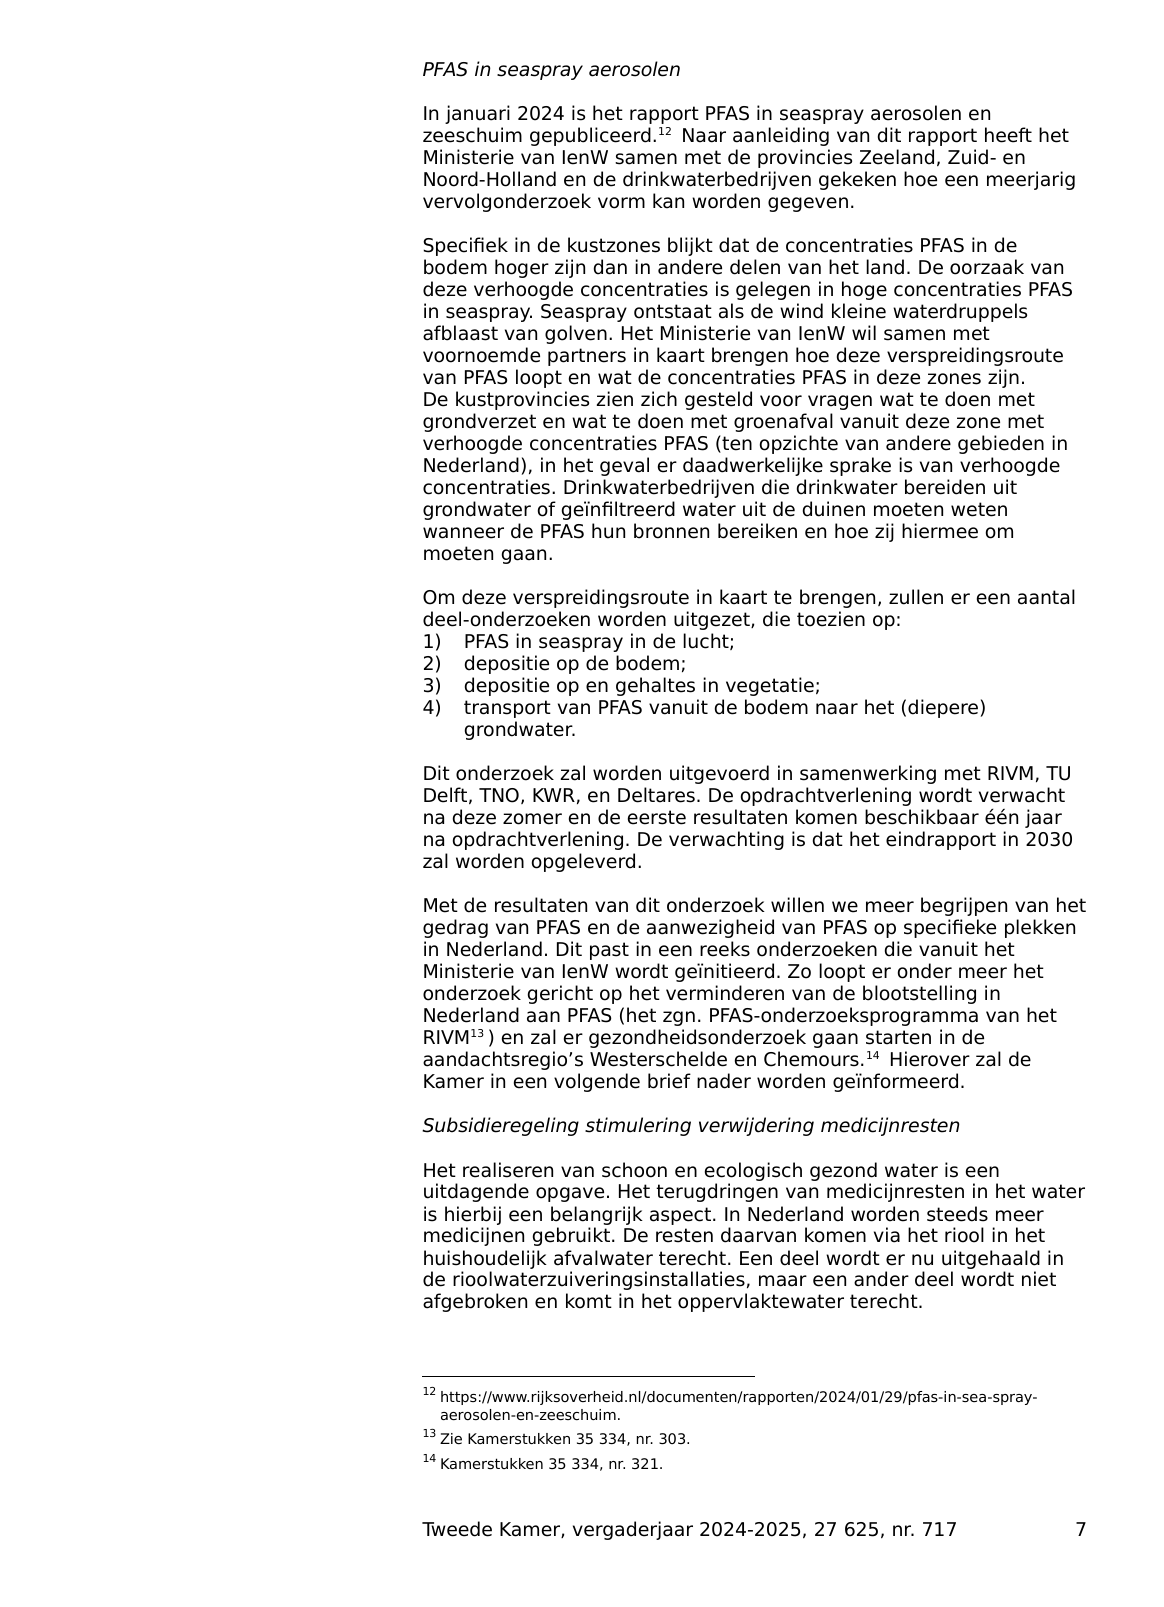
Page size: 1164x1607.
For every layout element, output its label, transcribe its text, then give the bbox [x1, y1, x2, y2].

text De kustprovincies zien zich gesteld voor vragen wat te doen met grondverzet en wat te doen met groenafval vanuit deze zone met verhoogde concentraties PFAS (ten opzichte van andere gebieden in Nederland), in het geval er daadwerkelijke sprake is van verhoogde concentraties. Drinkwaterbedrijven die drinkwater bereiden uit grondwater of geïnfiltreerd water uit de duinen moeten weten wanneer de PFAS hun bronnen bereiken en hoe zij hiermee om moeten gaan. [422, 389, 1087, 565]
subtitle Subsidieregeling stimulering verwijdering medicijnresten [422, 1115, 1087, 1137]
text Met de resultaten van dit onderzoek willen we meer begrijpen van het gedrag van PFAS en de aanwezigheid van PFAS op specifieke plekken in Nederland. Dit past in een reeks onderzoeken die vanuit het Ministerie van IenW wordt geïnitieerd. Zo loopt er onder meer het onderzoek gericht op het verminderen van de blootstelling in Nederland aan PFAS (het zgn. PFAS-onderzoeksprogramma van het RIVM) en zal er gezondheidsonderzoek gaan starten in de aandachtsregio’s Westerschelde en Chemours. Hierover zal de Kamer in een volgende brief nader worden geïnformeerd. [422, 895, 1087, 1093]
text 1) PFAS in seaspray in de lucht; [422, 631, 1087, 653]
text In januari 2024 is het rapport PFAS in seaspray aerosolen en zeeschuim gepubliceerd. Naar aanleiding van dit rapport heeft het Ministerie van IenW samen met de provincies Zeeland, Zuid- en Noord-Holland en de drinkwaterbedrijven gekeken hoe een meerjarig vervolgonderzoek vorm kan worden gegeven. [422, 103, 1087, 213]
text Zie Kamerstukken 35 334, nr. 303. [422, 1427, 1087, 1449]
text 3) depositie op en gehaltes in vegetatie; [422, 675, 1087, 697]
text https://www.rijksoverheid.nl/documenten/rapporten/2024/01/29/pfas-in-sea-spray-aerosolen-en-zeeschuim. [422, 1385, 1087, 1424]
text 4) transport van PFAS vanuit de bodem naar het (diepere) grondwater. [422, 697, 1087, 741]
subtitle PFAS in seaspray aerosolen [422, 59, 1087, 81]
text Dit onderzoek zal worden uitgevoerd in samenwerking met RIVM, TU Delft, TNO, KWR, en Deltares. De opdrachtverlening wordt verwacht na deze zomer en de eerste resultaten komen beschikbaar één jaar na opdrachtverlening. De verwachting is dat het eindrapport in 2030 zal worden opgeleverd. [422, 763, 1087, 873]
text Het realiseren van schoon en ecologisch gezond water is een uitdagende opgave. Het terugdringen van medicijnresten in het water is hierbij een belangrijk aspect. In Nederland worden steeds meer medicijnen gebruikt. De resten daarvan komen via het riool in het huishoudelijk afvalwater terecht. Een deel wordt er nu uitgehaald in de rioolwaterzuiveringsinstallaties, maar een ander deel wordt niet afgebroken en komt in het oppervlaktewater terecht. [422, 1159, 1087, 1313]
text Specifiek in de kustzones blijkt dat de concentraties PFAS in de bodem hoger zijn dan in andere delen van het land. De oorzaak van deze verhoogde concentraties is gelegen in hoge concentraties PFAS in seaspray. Seaspray ontstaat als de wind kleine waterdruppels afblaast van golven. Het Ministerie van IenW wil samen met voornoemde partners in kaart brengen hoe deze verspreidingsroute van PFAS loopt en wat de concentraties PFAS in deze zones zijn. [422, 235, 1087, 389]
text Kamerstukken 35 334, nr. 321. [422, 1452, 1087, 1474]
text 2) depositie op de bodem; [422, 653, 1087, 675]
text Om deze verspreidingsroute in kaart te brengen, zullen er een aantal deel-onderzoeken worden uitgezet, die toezien op: [422, 587, 1087, 631]
